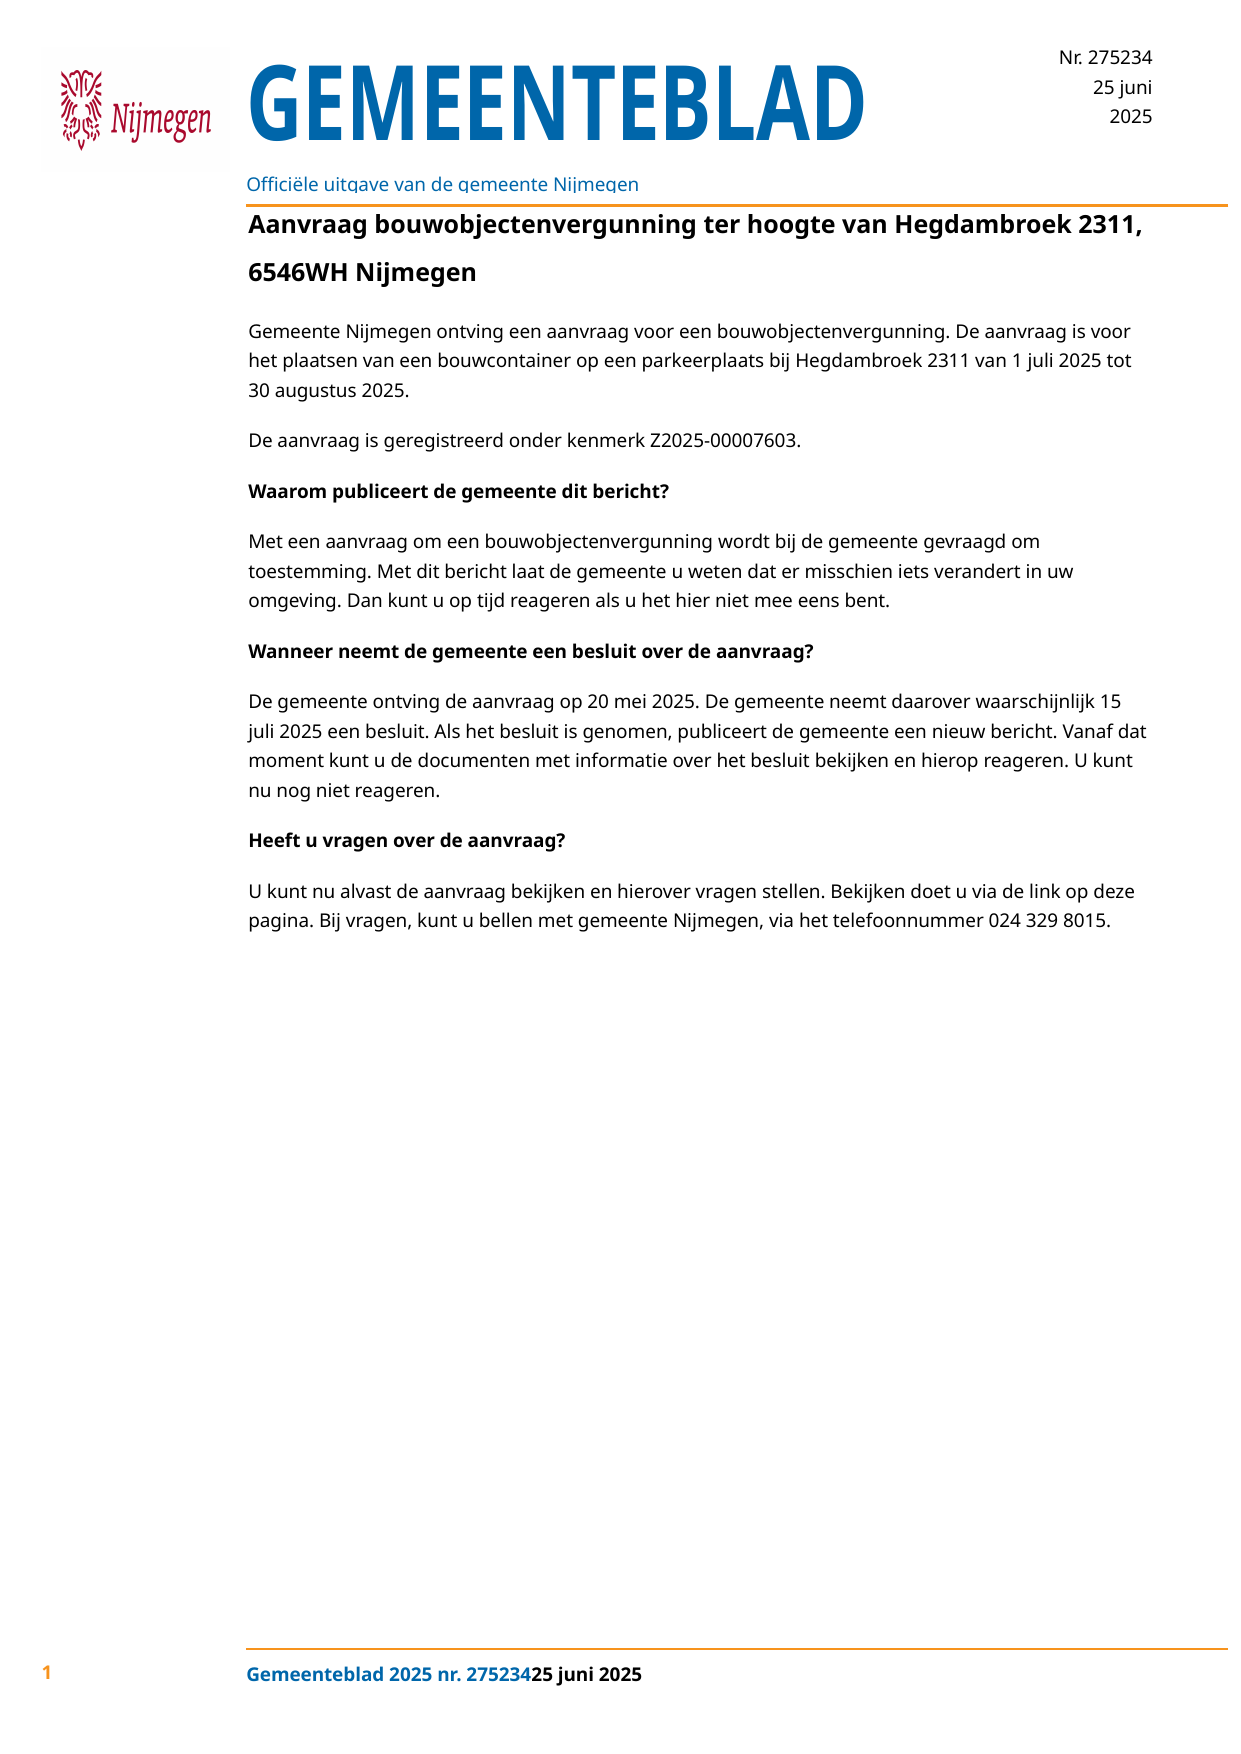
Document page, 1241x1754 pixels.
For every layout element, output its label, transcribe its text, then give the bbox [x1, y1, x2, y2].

text Waarom publiceert de gemeente dit bericht? [248, 478, 1152, 504]
text De gemeente ontving de aanvraag op 20 mei 2025. De gemeente neemt daarover waarschijnlijk 15 juli 2025 een besluit. Als het besluit is genomen, publiceert de gemeente een nieuw bericht. Vanaf dat moment kunt u de documenten met informatie over het besluit bekijken en hierop reageren. U kunt nu nog niet reageren. [248, 688, 1152, 803]
text Met een aanvraag om een bouwobjectenvergunning wordt bij de gemeente gevraagd om toestemming. Met dit bericht laat de gemeente u weten dat er misschien iets verandert in uw omgeving. Dan kunt u op tijd reageren als u het hier niet mee eens bent. [248, 528, 1152, 613]
text Gemeente Nijmegen ontving een aanvraag voor een bouwobjectenvergunning. De aanvraag is voor het plaatsen van een bouwcontainer op een parkeerplaats bij Hegdambroek 2311 van 1 juli 2025 tot 30 augustus 2025. [248, 318, 1152, 403]
picture [41, 47, 231, 172]
text Heeft u vragen over de aanvraag? [248, 827, 1152, 853]
text De aanvraag is geregistreerd onder kenmerk Z2025-00007603. [248, 427, 1152, 453]
text U kunt nu alvast de aanvraag bekijken en hierover vragen stellen. Bekijken doet u via de link op deze pagina. Bij vragen, kunt u bellen met gemeente Nijmegen, via het telefoonnummer 024 329 8015. [248, 878, 1152, 933]
text Aanvraag bouwobjectenvergunning ter hoogte van Hegdambroek 2311, 6546WH Nijmegen [248, 207, 1152, 288]
text Wanneer neemt de gemeente een besluit over de aanvraag? [248, 638, 1152, 664]
